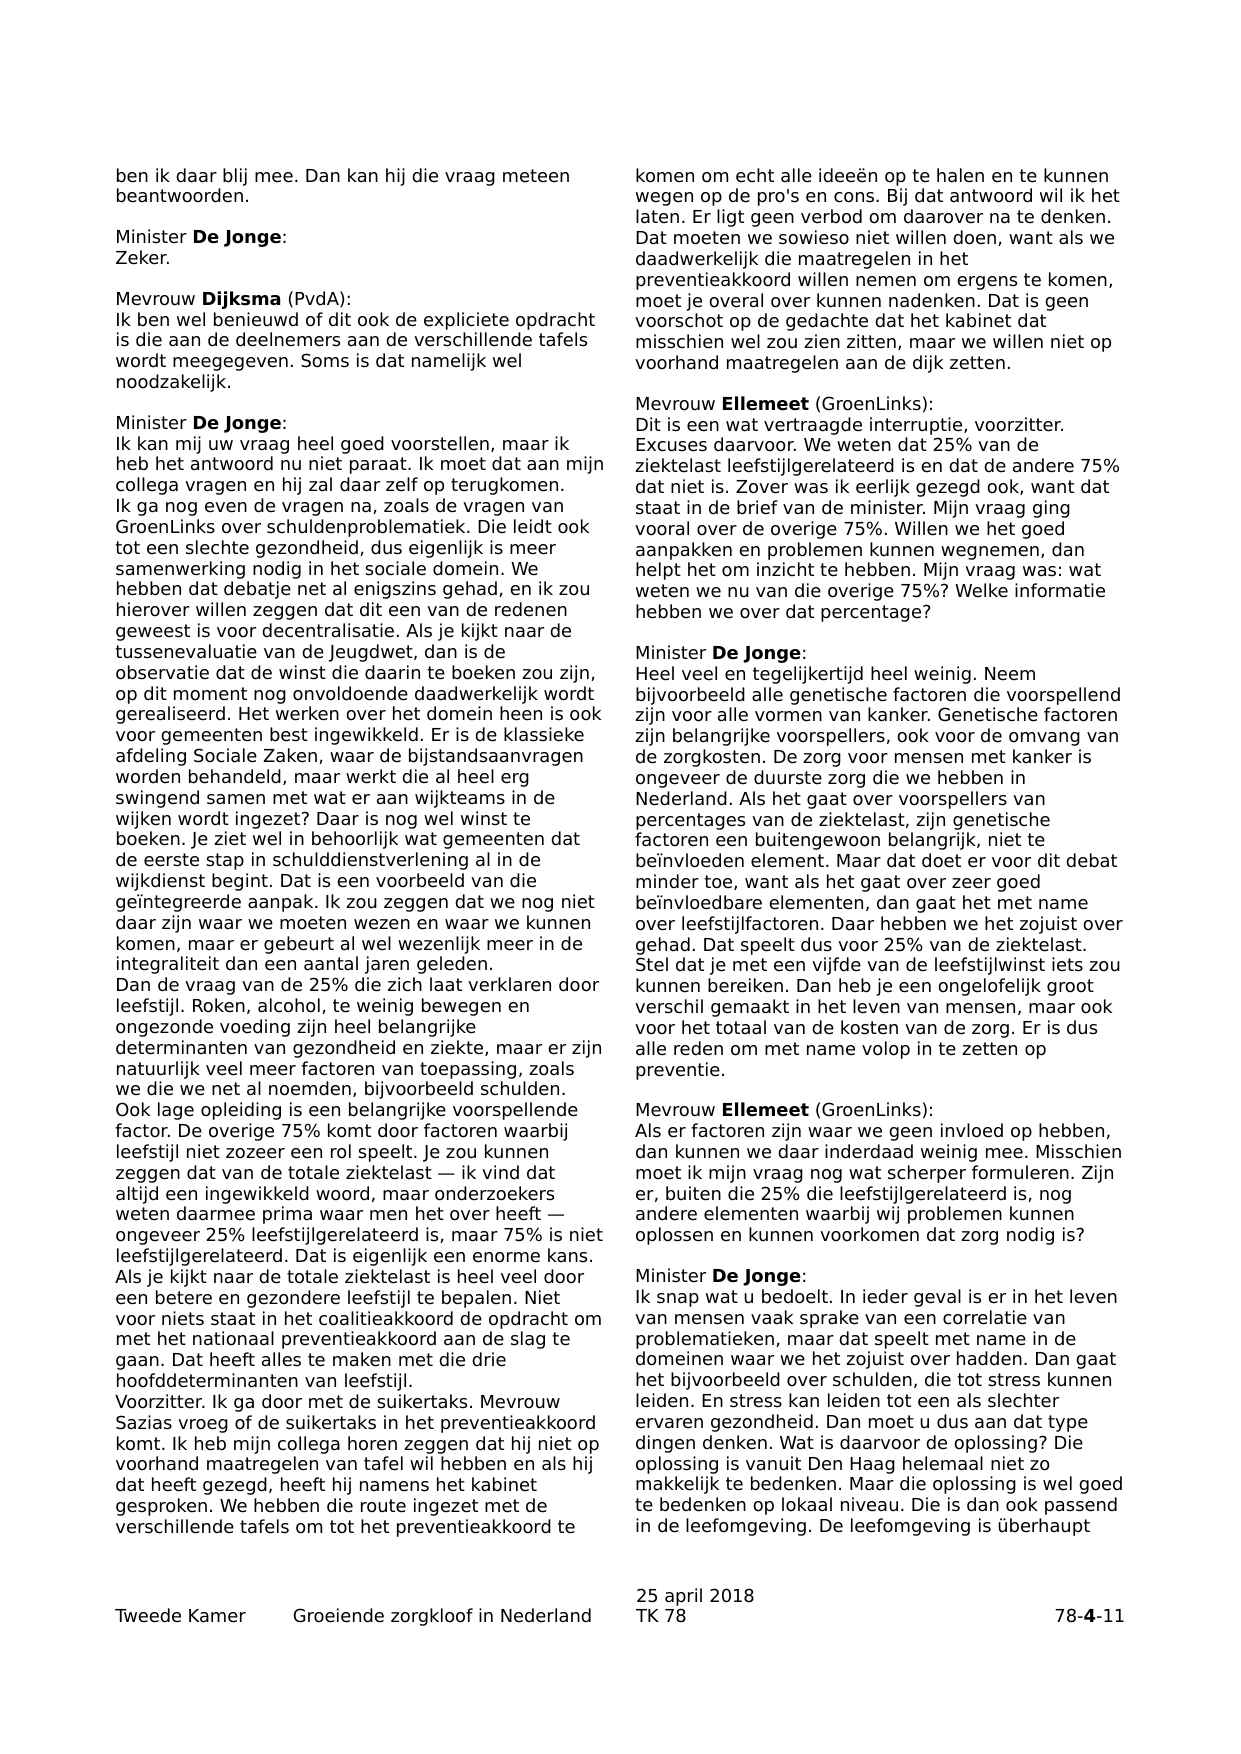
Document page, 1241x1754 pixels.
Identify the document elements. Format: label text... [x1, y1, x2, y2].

text Ik ga nog even de vragen na, zoals de vragen van GroenLinks over schuldenproblematiek. Die leidt ook tot een slechte gezondheid, dus eigenlijk is meer samenwerking nodig in het sociale domein. We hebben dat debatje net al enigszins gehad, en ik zou hierover willen zeggen dat dit een van de redenen geweest is voor decentralisatie. Als je kijkt naar de tussenevaluatie van de Jeugdwet, dan is de observatie dat de winst die daarin te boeken zou zijn, op dit moment nog onvoldoende daadwerkelijk wordt gerealiseerd. Het werken over het domein heen is ook voor gemeenten best ingewikkeld. Er is de klassieke afdeling Sociale Zaken, waar de bijstandsaanvragen worden behandeld, maar werkt die al heel erg swingend samen met wat er aan wijkteams in de wijken wordt ingezet? Daar is nog wel winst te boeken. Je ziet wel in behoorlijk wat gemeenten dat de eerste stap in schulddienstverlening al in de wijkdienst begint. Dat is een voorbeeld van die geïntegreerde aanpak. Ik zou zeggen dat we nog niet daar zijn waar we moeten wezen en waar we kunnen komen, maar er gebeurt al wel wezenlijk meer in de integraliteit dan een aantal jaren geleden. [115, 496, 605, 975]
text Mevrouw Ellemeet (GroenLinks): [635, 1100, 1125, 1121]
text Voorzitter. Ik ga door met de suikertaks. Mevrouw Sazias vroeg of de suikertaks in het preventieakkoord komt. Ik heb mijn collega horen zeggen dat hij niet op voorhand maatregelen van tafel wil hebben en als hij dat heeft gezegd, heeft hij namens het kabinet gesproken. We hebben die route ingezet met de verschillende tafels om tot het preventieakkoord te [115, 1392, 605, 1537]
text Ik snap wat u bedoelt. In ieder geval is er in het leven van mensen vaak sprake van een correlatie van problematieken, maar dat speelt met name in de domeinen waar we het zojuist over hadden. Dan gaat het bijvoorbeeld over schulden, die tot stress kunnen leiden. En stress kan leiden tot een als slechter ervaren gezondheid. Dan moet u dus aan dat type dingen denken. Wat is daarvoor de oplossing? Die oplossing is vanuit Den Haag helemaal niet zo makkelijk te bedenken. Maar die oplossing is wel goed te bedenken op lokaal niveau. Die is dan ook passend in de leefomgeving. De leefomgeving is überhaupt [635, 1287, 1125, 1537]
text komen om echt alle ideeën op te halen en te kunnen wegen op de pro's en cons. Bij dat antwoord wil ik het laten. Er ligt geen verbod om daarover na te denken. Dat moeten we sowieso niet willen doen, want als we daadwerkelijk die maatregelen in het preventieakkoord willen nemen om ergens te komen, moet je overal over kunnen nadenken. Dat is geen voorschot op de gedachte dat het kabinet dat misschien wel zou zien zitten, maar we willen niet op voorhand maatregelen aan de dijk zetten. [635, 165, 1125, 374]
text Mevrouw Dijksma (PvdA): [115, 288, 605, 309]
text Minister De Jonge: [635, 1266, 1125, 1287]
text Als er factoren zijn waar we geen invloed op hebben, dan kunnen we daar inderdaad weinig mee. Misschien moet ik mijn vraag nog wat scherper formuleren. Zijn er, buiten die 25% die leefstijlgerelateerd is, nog andere elementen waarbij wij problemen kunnen oplossen en kunnen voorkomen dat zorg nodig is? [635, 1121, 1125, 1246]
text Zeker. [115, 248, 605, 268]
text Mevrouw Ellemeet (GroenLinks): [635, 394, 1125, 414]
text Minister De Jonge: [635, 643, 1125, 663]
text Dit is een wat vertraagde interruptie, voorzitter. Excuses daarvoor. We weten dat 25% van de ziektelast leefstijlgerelateerd is en dat de andere 75% dat niet is. Zover was ik eerlijk gezegd ook, want dat staat in de brief van de minister. Mijn vraag ging vooral over de overige 75%. Willen we het goed aanpakken en problemen kunnen wegnemen, dan helpt het om inzicht te hebben. Mijn vraag was: wat weten we nu van die overige 75%? Welke informatie hebben we over dat percentage? [635, 414, 1125, 623]
text Ik ben wel benieuwd of dit ook de expliciete opdracht is die aan de deelnemers aan de verschillende tafels wordt meegegeven. Soms is dat namelijk wel noodzakelijk. [115, 309, 605, 393]
text Minister De Jonge: [115, 227, 605, 248]
text ben ik daar blij mee. Dan kan hij die vraag meteen beantwoorden. [115, 165, 605, 207]
text Minister De Jonge: [115, 413, 605, 433]
text Dan de vraag van de 25% die zich laat verklaren door leefstijl. Roken, alcohol, te weinig bewegen en ongezonde voeding zijn heel belangrijke determinanten van gezondheid en ziekte, maar er zijn natuurlijk veel meer factoren van toepassing, zoals we die we net al noemden, bijvoorbeeld schulden. Ook lage opleiding is een belangrijke voorspellende factor. De overige 75% komt door factoren waarbij leefstijl niet zozeer een rol speelt. Je zou kunnen zeggen dat van de totale ziektelast — ik vind dat altijd een ingewikkeld woord, maar onderzoekers weten daarmee prima waar men het over heeft — ongeveer 25% leefstijlgerelateerd is, maar 75% is niet leefstijlgerelateerd. Dat is eigenlijk een enorme kans. Als je kijkt naar de totale ziektelast is heel veel door een betere en gezondere leefstijl te bepalen. Niet voor niets staat in het coalitieakkoord de opdracht om met het nationaal preventieakkoord aan de slag te gaan. Dat heeft alles te maken met die drie hoofddeterminanten van leefstijl. [115, 975, 605, 1392]
text Heel veel en tegelijkertijd heel weinig. Neem bijvoorbeeld alle genetische factoren die voorspellend zijn voor alle vormen van kanker. Genetische factoren zijn belangrijke voorspellers, ook voor de omvang van de zorgkosten. De zorg voor mensen met kanker is ongeveer de duurste zorg die we hebben in Nederland. Als het gaat over voorspellers van percentages van de ziektelast, zijn genetische factoren een buitengewoon belangrijk, niet te beïnvloeden element. Maar dat doet er voor dit debat minder toe, want als het gaat over zeer goed beïnvloedbare elementen, dan gaat het met name over leefstijlfactoren. Daar hebben we het zojuist over gehad. Dat speelt dus voor 25% van de ziektelast. Stel dat je met een vijfde van de leefstijlwinst iets zou kunnen bereiken. Dan heb je een ongelofelijk groot verschil gemaakt in het leven van mensen, maar ook voor het totaal van de kosten van de zorg. Er is dus alle reden om met name volop in te zetten op preventie. [635, 663, 1125, 1080]
text Ik kan mij uw vraag heel goed voorstellen, maar ik heb het antwoord nu niet paraat. Ik moet dat aan mijn collega vragen en hij zal daar zelf op terugkomen. [115, 433, 605, 496]
